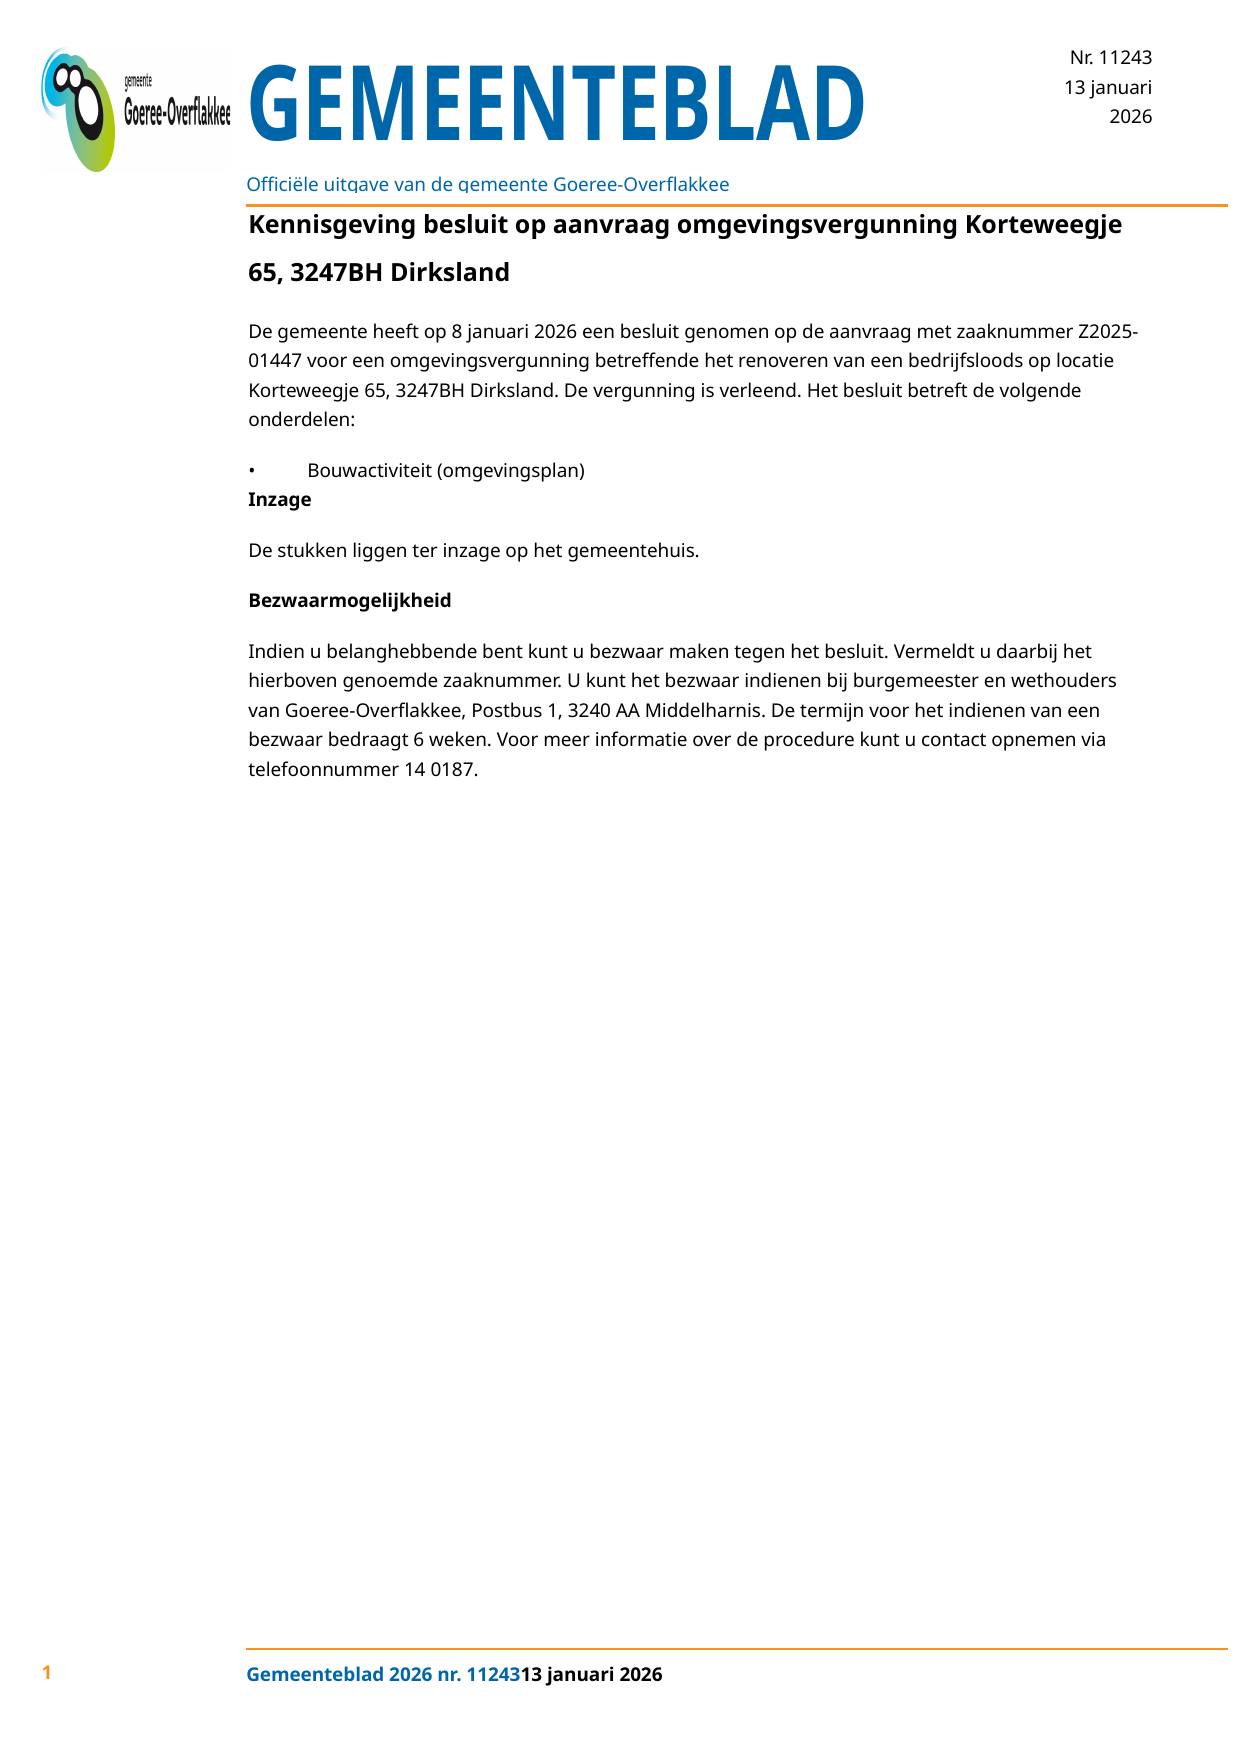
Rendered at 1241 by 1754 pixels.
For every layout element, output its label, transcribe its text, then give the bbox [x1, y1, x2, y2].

text Bezwaarmogelijkheid [248, 587, 1152, 613]
picture [41, 47, 231, 172]
text Inzage [248, 487, 1152, 512]
list Bouwactiviteit (omgevingsplan) [248, 457, 1152, 483]
text Kennisgeving besluit op aanvraag omgevingsvergunning Korteweegje 65, 3247BH Dirksland [248, 207, 1152, 288]
text Indien u belanghebbende bent kunt u bezwaar maken tegen het besluit. Vermeldt u daarbij het hierboven genoemde zaaknummer. U kunt het bezwaar indienen bij burgemeester en wethouders van Goeree-Overflakkee, Postbus 1, 3240 AA Middelharnis. De termijn voor het indienen van een bezwaar bedraagt 6 weken. Voor meer informatie over de procedure kunt u contact opnemen via telefoonnummer 14 0187. [248, 638, 1152, 782]
text De stukken liggen ter inzage op het gemeentehuis. [248, 537, 1152, 563]
text De gemeente heeft op 8 januari 2026 een besluit genomen op de aanvraag met zaaknummer Z2025-01447 voor een omgevingsvergunning betreffende het renoveren van een bedrijfsloods op locatie Korteweegje 65, 3247BH Dirksland. De vergunning is verleend. Het besluit betreft de volgende onderdelen: [248, 318, 1152, 432]
